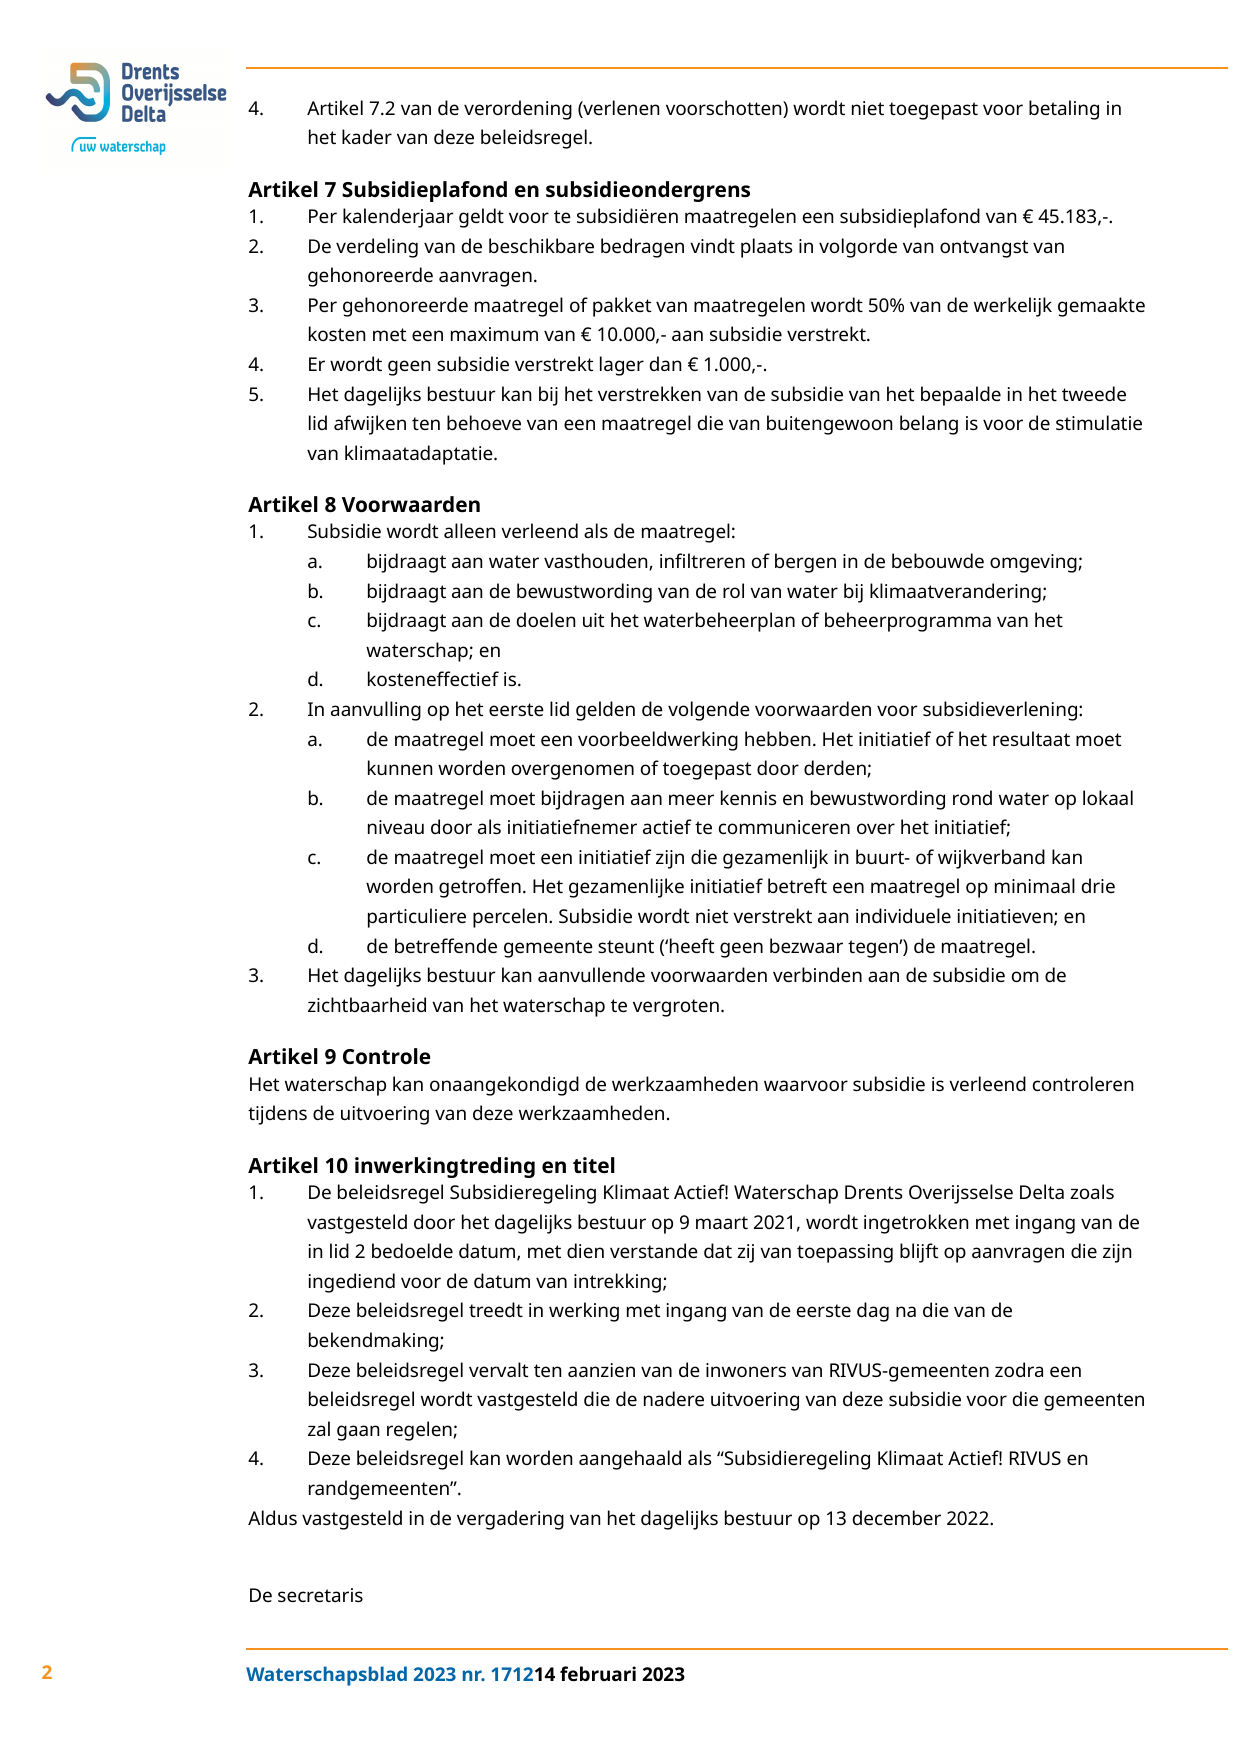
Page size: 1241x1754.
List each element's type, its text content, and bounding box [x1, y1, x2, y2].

list de maatregel moet een voorbeeldwerking hebben. Het initiatief of het resultaat moet kunnen worden overgenomen of toegepast door derden; [307, 726, 1152, 781]
list Het dagelijks bestuur kan bij het verstrekken van de subsidie van het bepaalde in het tweede lid afwijken ten behoeve van een maatregel die van buitengewoon belang is voor de stimulatie van klimaatadaptatie. [248, 381, 1152, 466]
list Per gehonoreerde maatregel of pakket van maatregelen wordt 50% van de werkelijk gemaakte kosten met een maximum van € 10.000,- aan subsidie verstrekt. [248, 292, 1152, 347]
list de maatregel moet bijdragen aan meer kennis en bewustwording rond water op lokaal niveau door als initiatiefnemer actief te communiceren over het initiatief; [307, 785, 1152, 840]
list Deze beleidsregel kan worden aangehaald als “Subsidieregeling Klimaat Actief! RIVUS en randgemeenten”. [248, 1446, 1152, 1501]
list Het dagelijks bestuur kan aanvullende voorwaarden verbinden aan de subsidie om de zichtbaarheid van het waterschap te vergroten. [248, 962, 1152, 1018]
text De secretaris [248, 1582, 1152, 1608]
list bijdraagt aan water vasthouden, infiltreren of bergen in de bebouwde omgeving; [307, 548, 1152, 574]
list bijdraagt aan de bewustwording van de rol van water bij klimaatverandering; [307, 578, 1152, 604]
text Aldus vastgesteld in de vergadering van het dagelijks bestuur op 13 december 2022. [248, 1505, 1152, 1531]
list bijdraagt aan de doelen uit het waterbeheerplan of beheerprogramma van het waterschap; en [307, 607, 1152, 663]
list Er wordt geen subsidie verstrekt lager dan € 1.000,-. [248, 351, 1152, 377]
list Artikel 7.2 van de verordening (verlenen voorschotten) wordt niet toegepast voor betaling in het kader van deze beleidsregel. [248, 95, 1152, 150]
text Artikel 10 inwerkingtreding en titel [248, 1151, 1152, 1179]
list Per kalenderjaar geldt voor te subsidiëren maatregelen een subsidieplafond van € 45.183,-. [248, 203, 1152, 229]
list Deze beleidsregel treedt in werking met ingang van de eerste dag na die van de bekendmaking; [248, 1298, 1152, 1353]
text Artikel 7 Subsidieplafond en subsidieondergrens [248, 175, 1152, 203]
list De beleidsregel Subsidieregeling Klimaat Actief! Waterschap Drents Overijsselse Delta zoals vastgesteld door het dagelijks bestuur op 9 maart 2021, wordt ingetrokken met ingang van de in lid 2 bedoelde datum, met dien verstande dat zij van toepassing blijft op aanvragen die zijn ingediend voor de datum van intrekking; [248, 1179, 1152, 1294]
text Het waterschap kan onaangekondigd de werkzaamheden waarvoor subsidie is verleend controleren tijdens de uitvoering van deze werkzaamheden. [248, 1071, 1152, 1126]
list de betreffende gemeente steunt (‘heeft geen bezwaar tegen’) de maatregel. [307, 933, 1152, 959]
list Deze beleidsregel vervalt ten aanzien van de inwoners van RIVUS-gemeenten zodra een beleidsregel wordt vastgesteld die de nadere uitvoering van deze subsidie voor die gemeenten zal gaan regelen; [248, 1357, 1152, 1442]
text Artikel 9 Controle [248, 1042, 1152, 1071]
list Subsidie wordt alleen verleend als de maatregel: [248, 519, 1152, 544]
list de maatregel moet een initiatief zijn die gezamenlijk in buurt- of wijkverband kan worden getroffen. Het gezamenlijke initiatief betreft een maatregel op minimaal drie particuliere percelen. Subsidie wordt niet verstrekt aan individuele initiatieven; en [307, 844, 1152, 929]
list In aanvulling op het eerste lid gelden de volgende voorwaarden voor subsidieverlening: [248, 696, 1152, 722]
picture [41, 47, 231, 172]
list kosteneffectief is. [307, 667, 1152, 692]
list De verdeling van de beschikbare bedragen vindt plaats in volgorde van ontvangst van gehonoreerde aanvragen. [248, 233, 1152, 288]
text Artikel 8 Voorwaarden [248, 490, 1152, 519]
